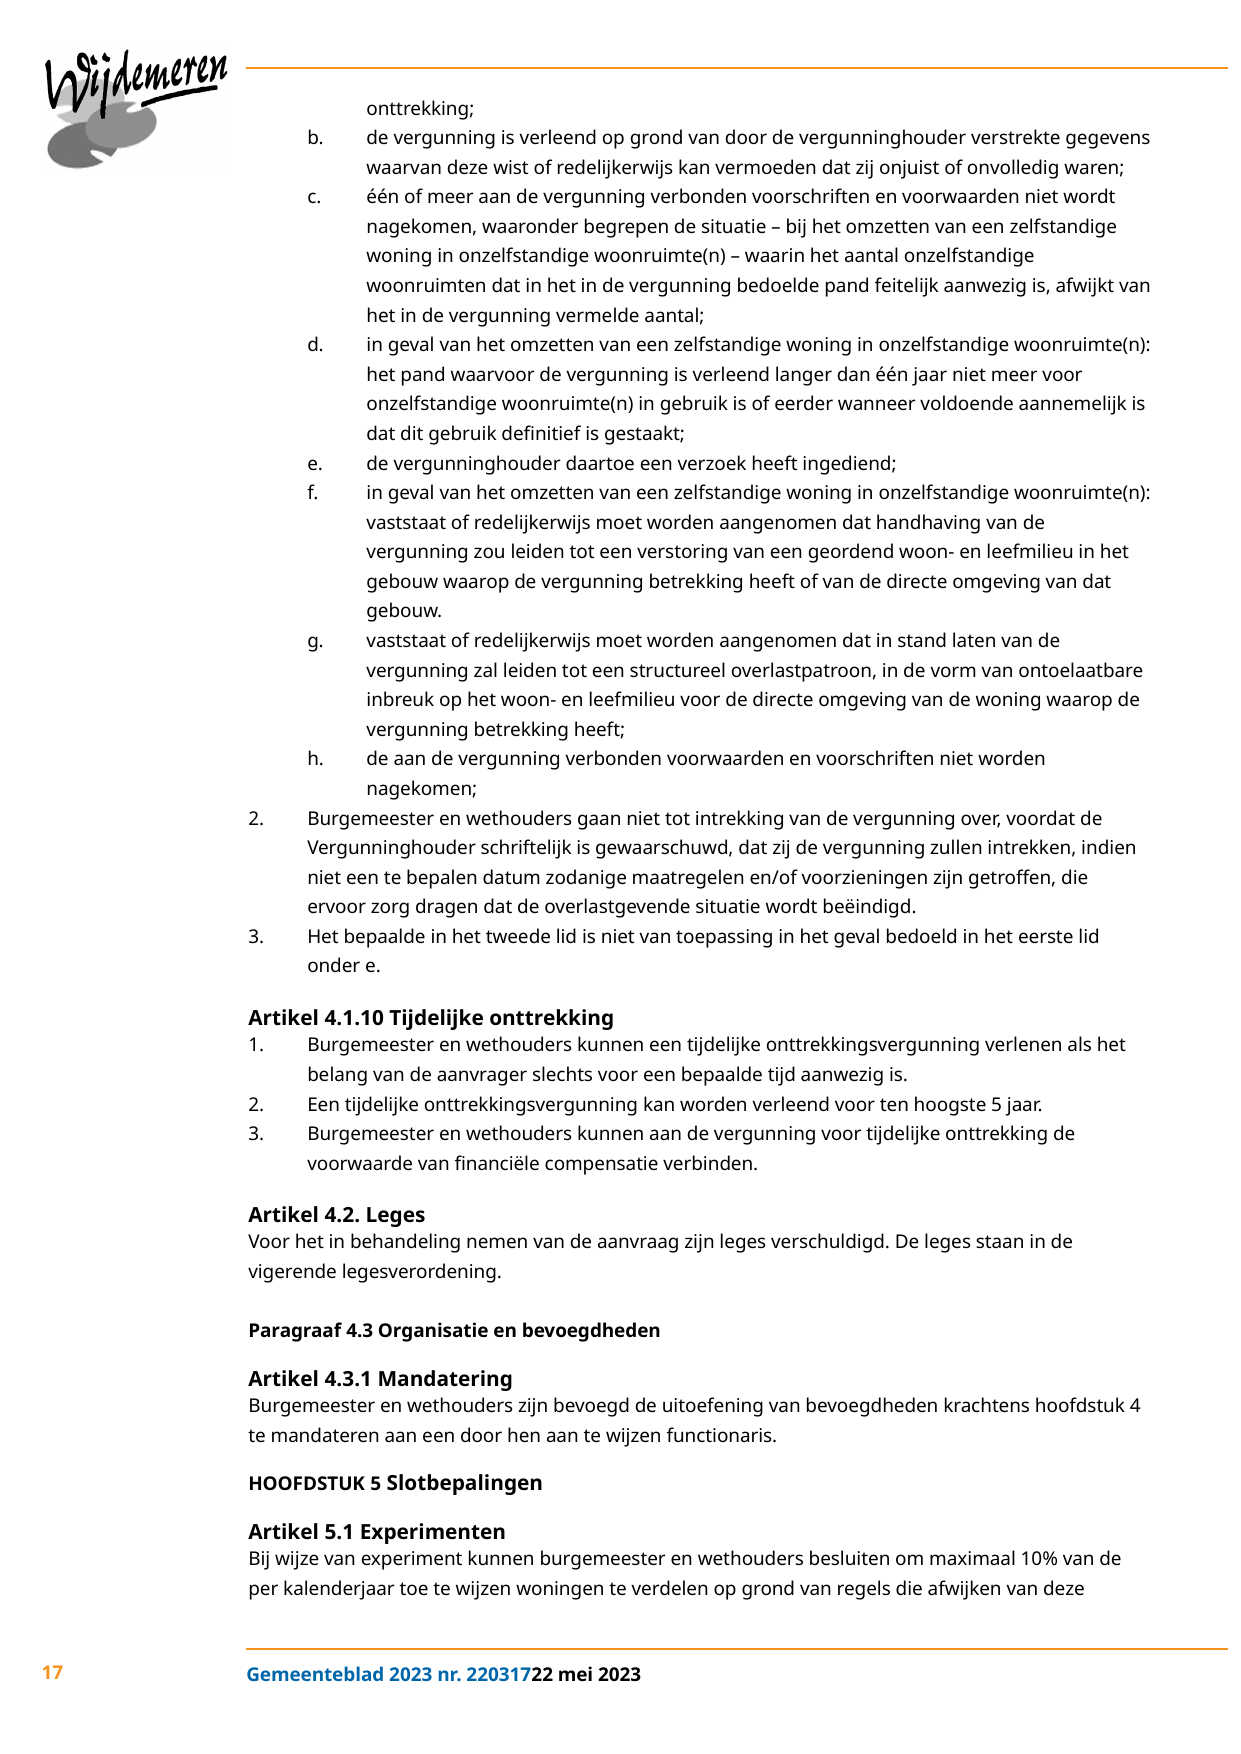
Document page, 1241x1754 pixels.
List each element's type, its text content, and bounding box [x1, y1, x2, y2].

text Burgemeester en wethouders zijn bevoegd de uitoefening van bevoegdheden krachtens hoofdstuk 4 te mandateren aan een door hen aan te wijzen functionaris. [248, 1392, 1152, 1448]
list de vergunninghouder daartoe een verzoek heeft ingediend; [307, 450, 1152, 476]
text Artikel 4.2. Leges [248, 1200, 1152, 1229]
text Artikel 4.3.1 Mandatering [248, 1364, 1152, 1392]
list in geval van het omzetten van een zelfstandige woning in onzelfstandige woonruimte(n): vaststaat of redelijkerwijs moet worden aangenomen dat handhaving van de vergunning zou leiden tot een verstoring van een geordend woon- en leefmilieu in het gebouw waarop de vergunning betrekking heeft of van de directe omgeving van dat gebouw. [307, 479, 1152, 623]
text Paragraaf 4.3 Organisatie en bevoegdheden [248, 1317, 1152, 1343]
picture [41, 47, 231, 172]
list in geval van het omzetten van een zelfstandige woning in onzelfstandige woonruimte(n): het pand waarvoor de vergunning is verleend langer dan één jaar niet meer voor onzelfstandige woonruimte(n) in gebruik is of eerder wanneer voldoende aannemelijk is dat dit gebruik definitief is gestaakt; [307, 331, 1152, 446]
text Artikel 4.1.10 Tijdelijke onttrekking [248, 1003, 1152, 1032]
list Burgemeester en wethouders gaan niet tot intrekking van de vergunning over, voordat de Vergunninghouder schriftelijk is gewaarschuwd, dat zij de vergunning zullen intrekken, indien niet een te bepalen datum zodanige maatregelen en/of voorzieningen zijn getroffen, die ervoor zorg dragen dat de overlastgevende situatie wordt beëindigd. [248, 805, 1152, 919]
list Burgemeester en wethouders kunnen een tijdelijke onttrekkingsvergunning verlenen als het belang van de aanvrager slechts voor een bepaalde tijd aanwezig is. [248, 1032, 1152, 1087]
list onttrekking; [307, 95, 1152, 121]
list Het bepaalde in het tweede lid is niet van toepassing in het geval bedoeld in het eerste lid onder e. [248, 923, 1152, 978]
list de aan de vergunning verbonden voorwaarden en voorschriften niet worden nagekomen; [307, 746, 1152, 801]
list vaststaat of redelijkerwijs moet worden aangenomen dat in stand laten van de vergunning zal leiden tot een structureel overlastpatroon, in de vorm van ontoelaatbare inbreuk op het woon- en leefmilieu voor de directe omgeving van de woning waarop de vergunning betrekking heeft; [307, 627, 1152, 742]
list Een tijdelijke onttrekkingsvergunning kan worden verleend voor ten hoogste 5 jaar. [248, 1091, 1152, 1116]
list Burgemeester en wethouders kunnen aan de vergunning voor tijdelijke onttrekking de voorwaarde van financiële compensatie verbinden. [248, 1120, 1152, 1176]
list de vergunning is verleend op grond van door de vergunninghouder verstrekte gegevens waarvan deze wist of redelijkerwijs kan vermoeden dat zij onjuist of onvolledig waren; [307, 124, 1152, 180]
text HOOFDSTUK 5 Slotbepalingen [248, 1468, 1152, 1496]
text Bij wijze van experiment kunnen burgemeester en wethouders besluiten om maximaal 10% van de per kalenderjaar toe te wijzen woningen te verdelen op grond van regels die afwijken van deze [248, 1545, 1152, 1601]
text Voor het in behandeling nemen van de aanvraag zijn leges verschuldigd. De leges staan in de vigerende legesverordening. [248, 1229, 1152, 1284]
list één of meer aan de vergunning verbonden voorschriften en voorwaarden niet wordt nagekomen, waaronder begrepen de situatie – bij het omzetten van een zelfstandige woning in onzelfstandige woonruimte(n) – waarin het aantal onzelfstandige woonruimten dat in het in de vergunning bedoelde pand feitelijk aanwezig is, afwijkt van het in de vergunning vermelde aantal; [307, 183, 1152, 328]
text Artikel 5.1 Experimenten [248, 1517, 1152, 1545]
